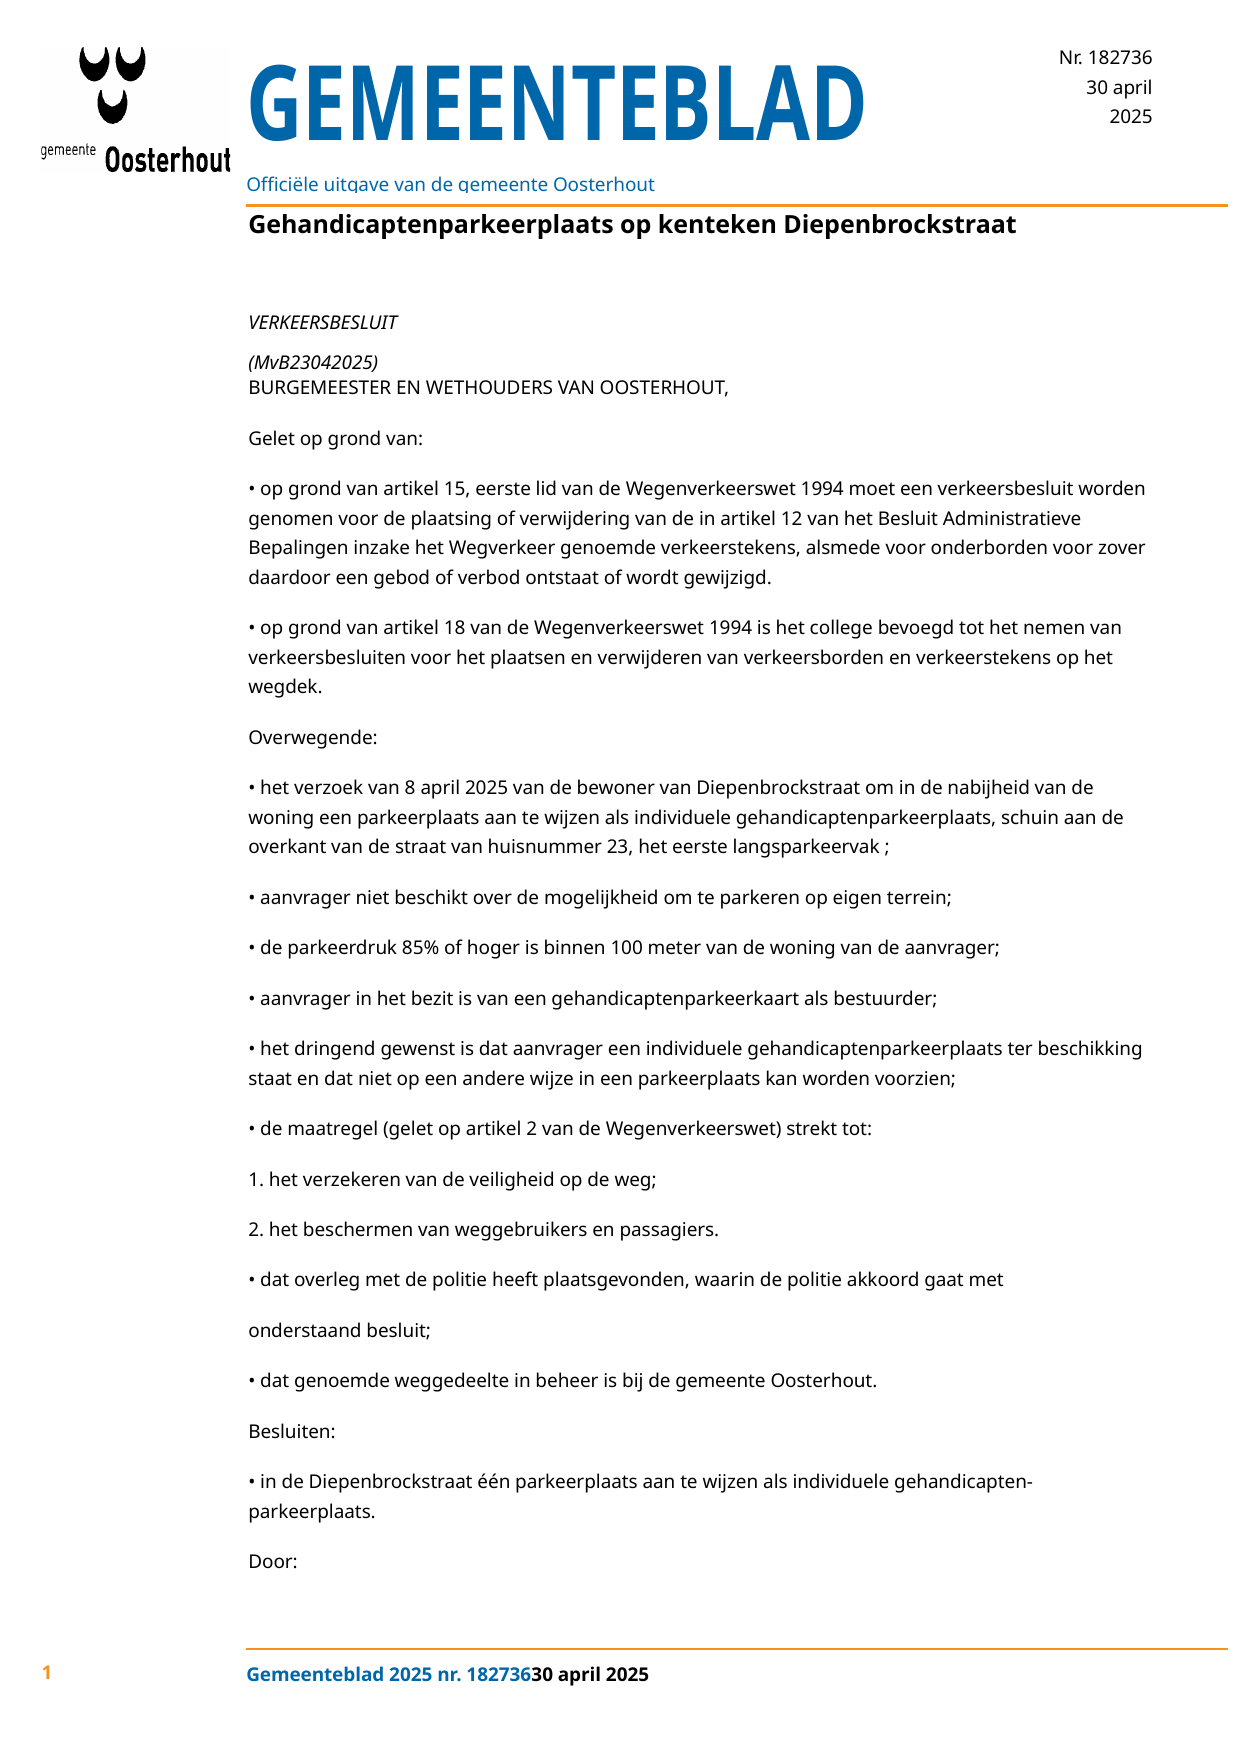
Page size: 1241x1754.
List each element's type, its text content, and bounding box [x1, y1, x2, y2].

text • op grond van artikel 18 van de Wegenverkeerswet 1994 is het college bevoegd tot het nemen van verkeersbesluiten voor het plaatsen en verwijderen van verkeersborden en verkeerstekens op het wegdek. [248, 614, 1152, 699]
text • aanvrager niet beschikt over de mogelijkheid om te parkeren op eigen terrein; [248, 884, 1152, 910]
text • de parkeerdruk 85% of hoger is binnen 100 meter van de woning van de aanvrager; [248, 934, 1152, 960]
text • het verzoek van 8 april 2025 van de bewoner van Diepenbrockstraat om in de nabijheid van de woning een parkeerplaats aan te wijzen als individuele gehandicaptenparkeerplaats, schuin aan de overkant van de straat van huisnummer 23, het eerste langsparkeervak ; [248, 774, 1152, 859]
text • dat genoemde weggedeelte in beheer is bij de gemeente Oosterhout. [248, 1367, 1152, 1393]
text Overwegende: [248, 724, 1152, 750]
text 1. het verzekeren van de veiligheid op de weg; [248, 1166, 1152, 1192]
text • aanvrager in het bezit is van een gehandicaptenparkeerkaart als bestuurder; [248, 985, 1152, 1011]
text • op grond van artikel 15, eerste lid van de Wegenverkeerswet 1994 moet een verkeersbesluit worden genomen voor de plaatsing of verwijdering van de in artikel 12 van het Besluit Administratieve Bepalingen inzake het Wegverkeer genoemde verkeerstekens, alsmede voor onderborden voor zover daardoor een gebod of verbod ontstaat of wordt gewijzigd. [248, 475, 1152, 590]
text • in de Diepenbrockstraat één parkeerplaats aan te wijzen als individuele gehandicapten-parkeerplaats. [248, 1468, 1152, 1524]
text BURGEMEESTER EN WETHOUDERS VAN OOSTERHOUT, [248, 374, 1152, 400]
text (MvB23042025) [248, 349, 1152, 374]
text • dat overleg met de politie heeft plaatsgevonden, waarin de politie akkoord gaat met [248, 1267, 1152, 1292]
text Besluiten: [248, 1418, 1152, 1444]
text Gehandicaptenparkeerplaats op kenteken Diepenbrockstraat [248, 207, 1152, 241]
text VERKEERSBESLUIT [248, 309, 1152, 335]
text Door: [248, 1548, 1152, 1574]
text • de maatregel (gelet op artikel 2 van de Wegenverkeerswet) strekt tot: [248, 1115, 1152, 1141]
picture [41, 47, 231, 172]
text Gelet op grond van: [248, 425, 1152, 451]
text • het dringend gewenst is dat aanvrager een individuele gehandicaptenparkeerplaats ter beschikking staat en dat niet op een andere wijze in een parkeerplaats kan worden voorzien; [248, 1035, 1152, 1091]
text onderstaand besluit; [248, 1317, 1152, 1343]
text 2. het beschermen van weggebruikers en passagiers. [248, 1216, 1152, 1242]
